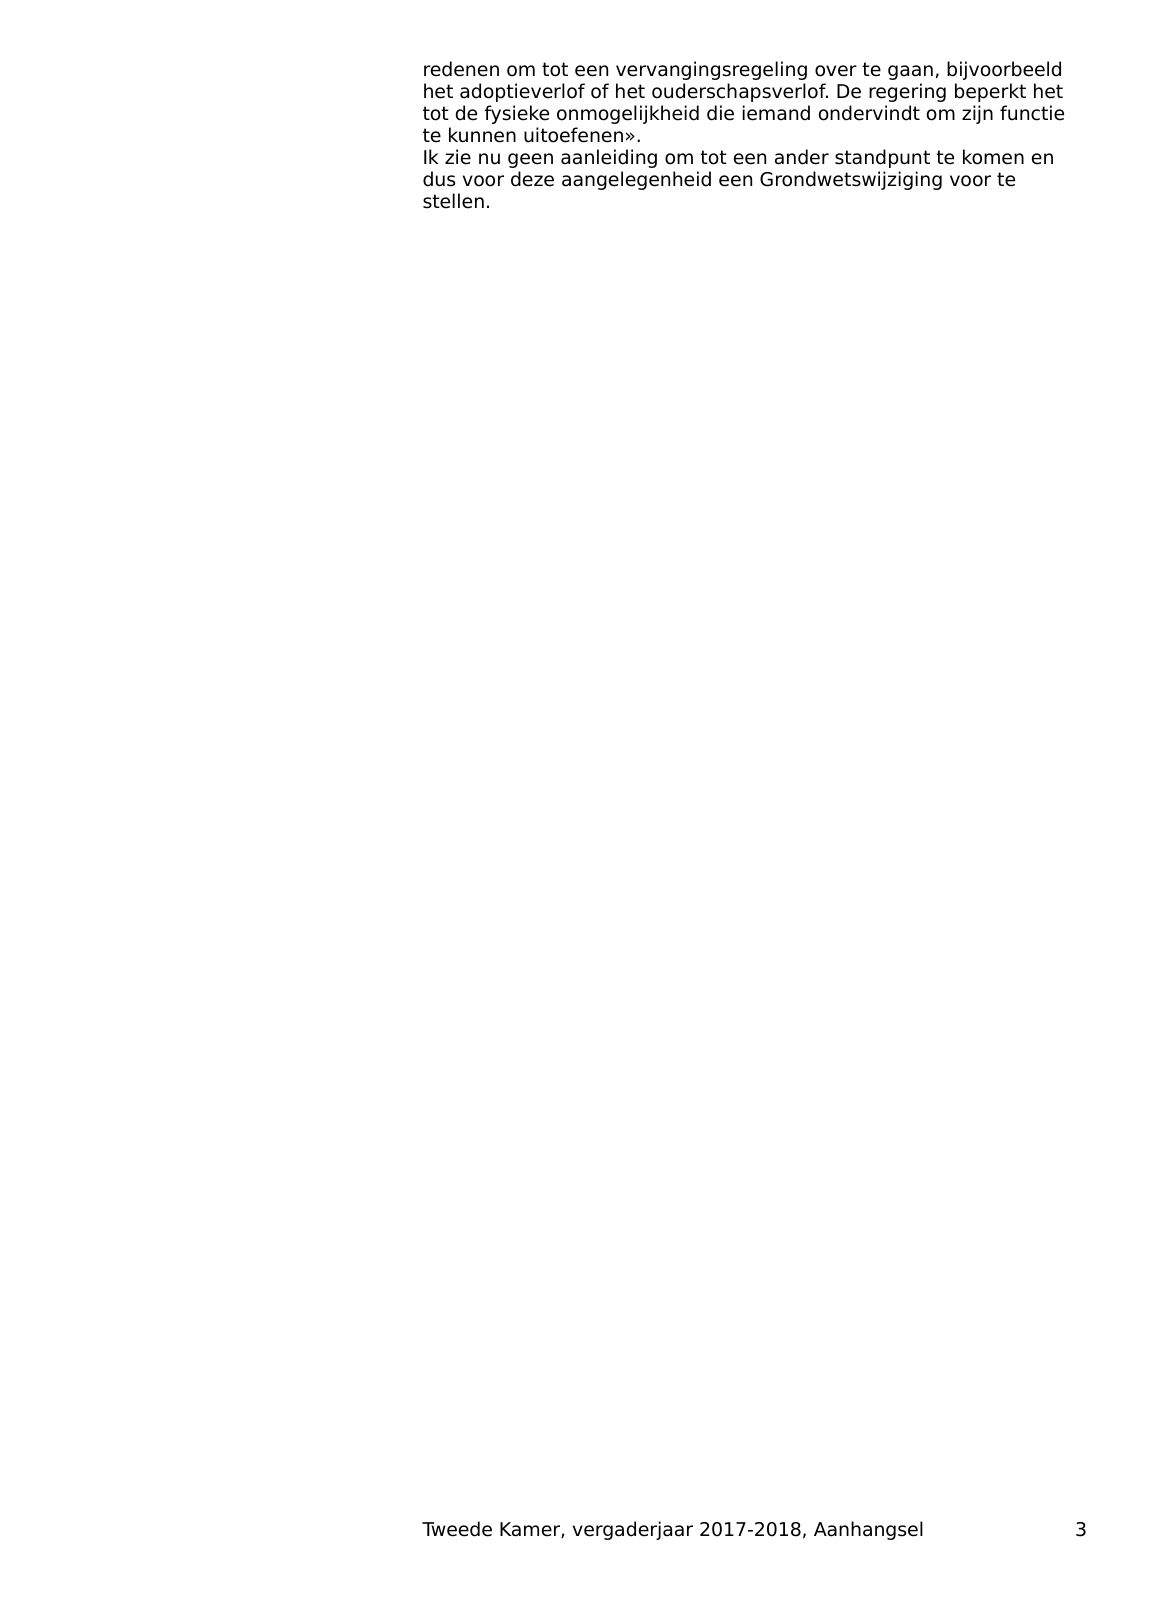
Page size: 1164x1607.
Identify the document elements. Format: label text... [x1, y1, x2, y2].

text Ik zie nu geen aanleiding om tot een ander standpunt te komen en dus voor deze aangelegenheid een Grondwetswijziging voor te stellen. [422, 147, 1087, 213]
text redenen om tot een vervangingsregeling over te gaan, bijvoorbeeld het adoptieverlof of het ouderschapsverlof. De regering beperkt het tot de fysieke onmogelijkheid die iemand ondervindt om zijn functie te kunnen uitoefenen». [422, 59, 1087, 147]
